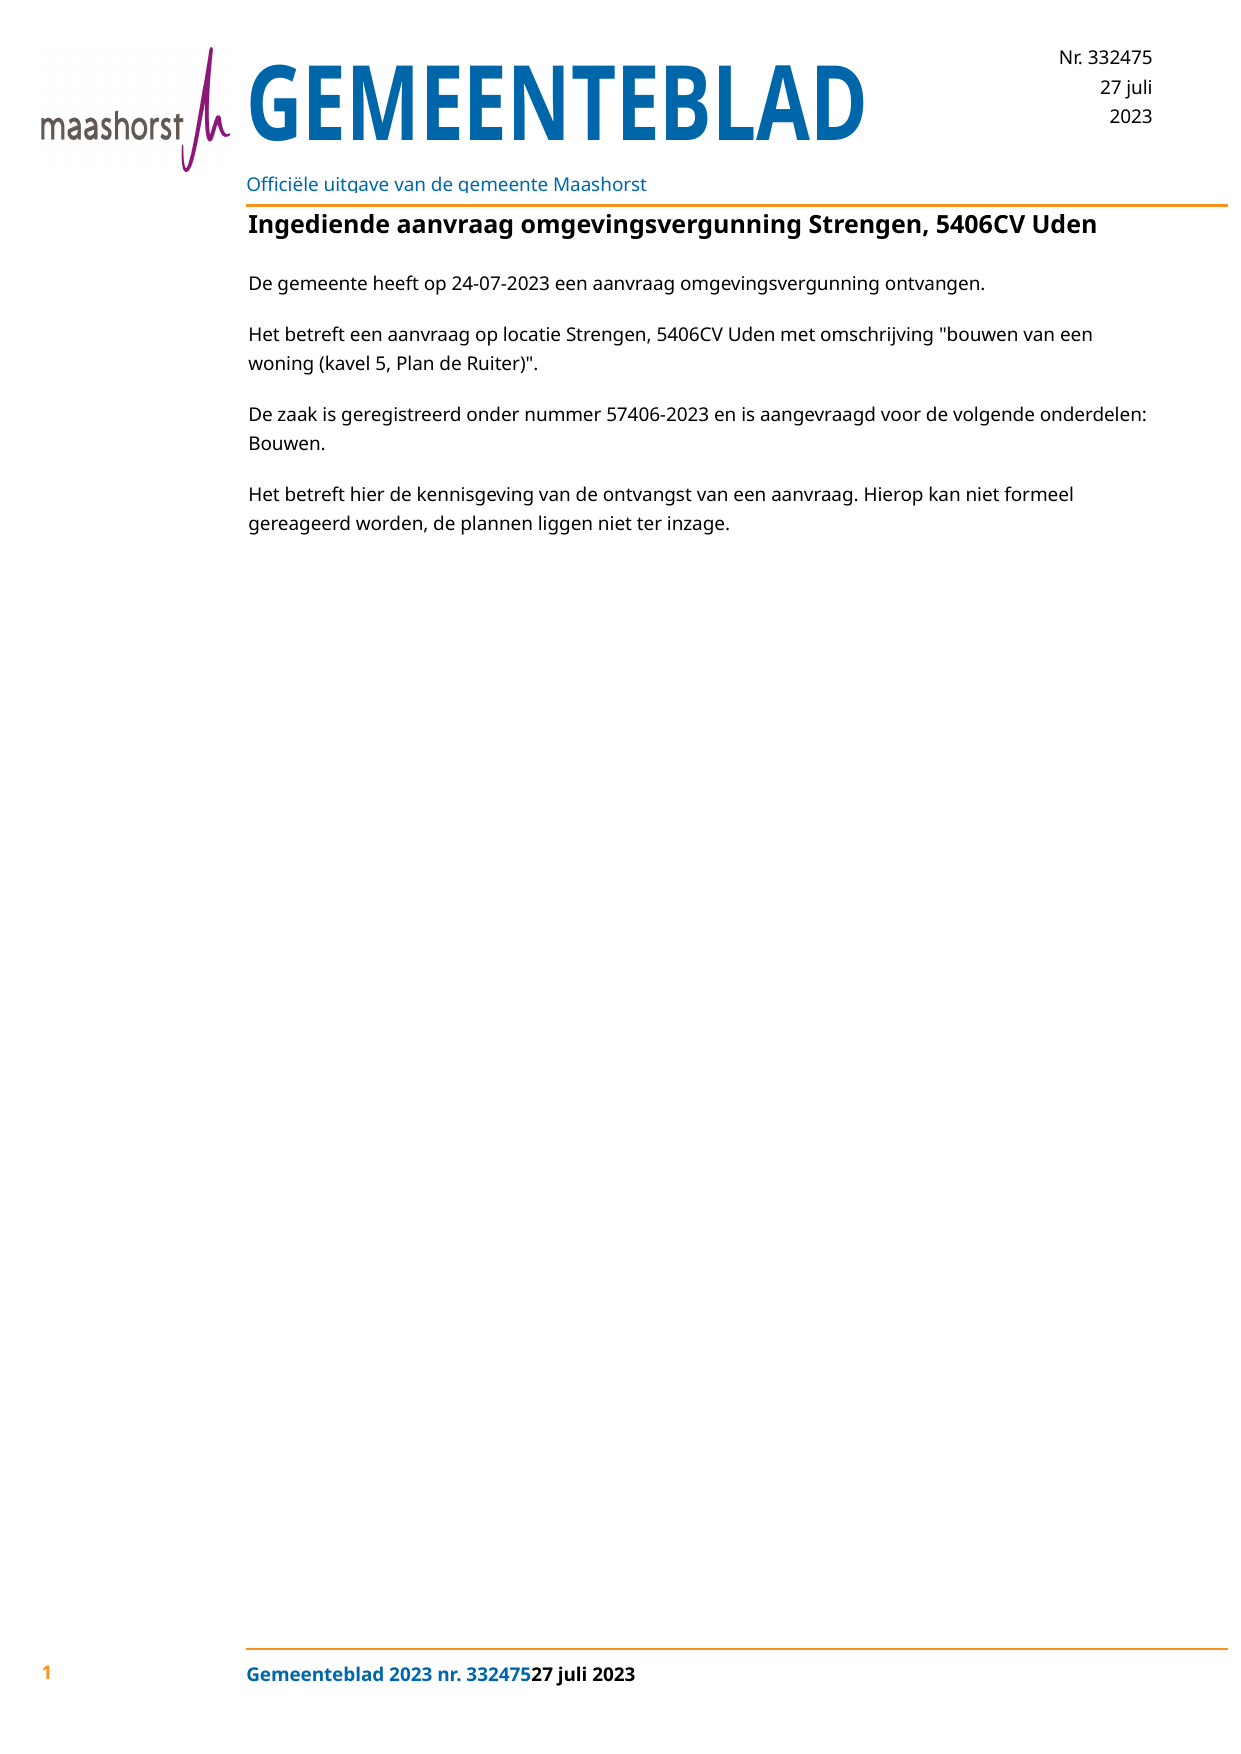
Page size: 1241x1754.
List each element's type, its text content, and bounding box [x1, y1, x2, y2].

text De gemeente heeft op 24-07-2023 een aanvraag omgevingsvergunning ontvangen. [248, 270, 1152, 296]
text Ingediende aanvraag omgevingsvergunning Strengen, 5406CV Uden [248, 207, 1152, 241]
text De zaak is geregistreerd onder nummer 57406-2023 en is aangevraagd voor de volgende onderdelen: Bouwen. [248, 401, 1152, 456]
picture [41, 47, 231, 172]
text Het betreft hier de kennisgeving van de ontvangst van een aanvraag. Hierop kan niet formeel gereageerd worden, de plannen liggen niet ter inzage. [248, 481, 1152, 536]
text Het betreft een aanvraag op locatie Strengen, 5406CV Uden met omschrijving "bouwen van een woning (kavel 5, Plan de Ruiter)". [248, 321, 1152, 376]
